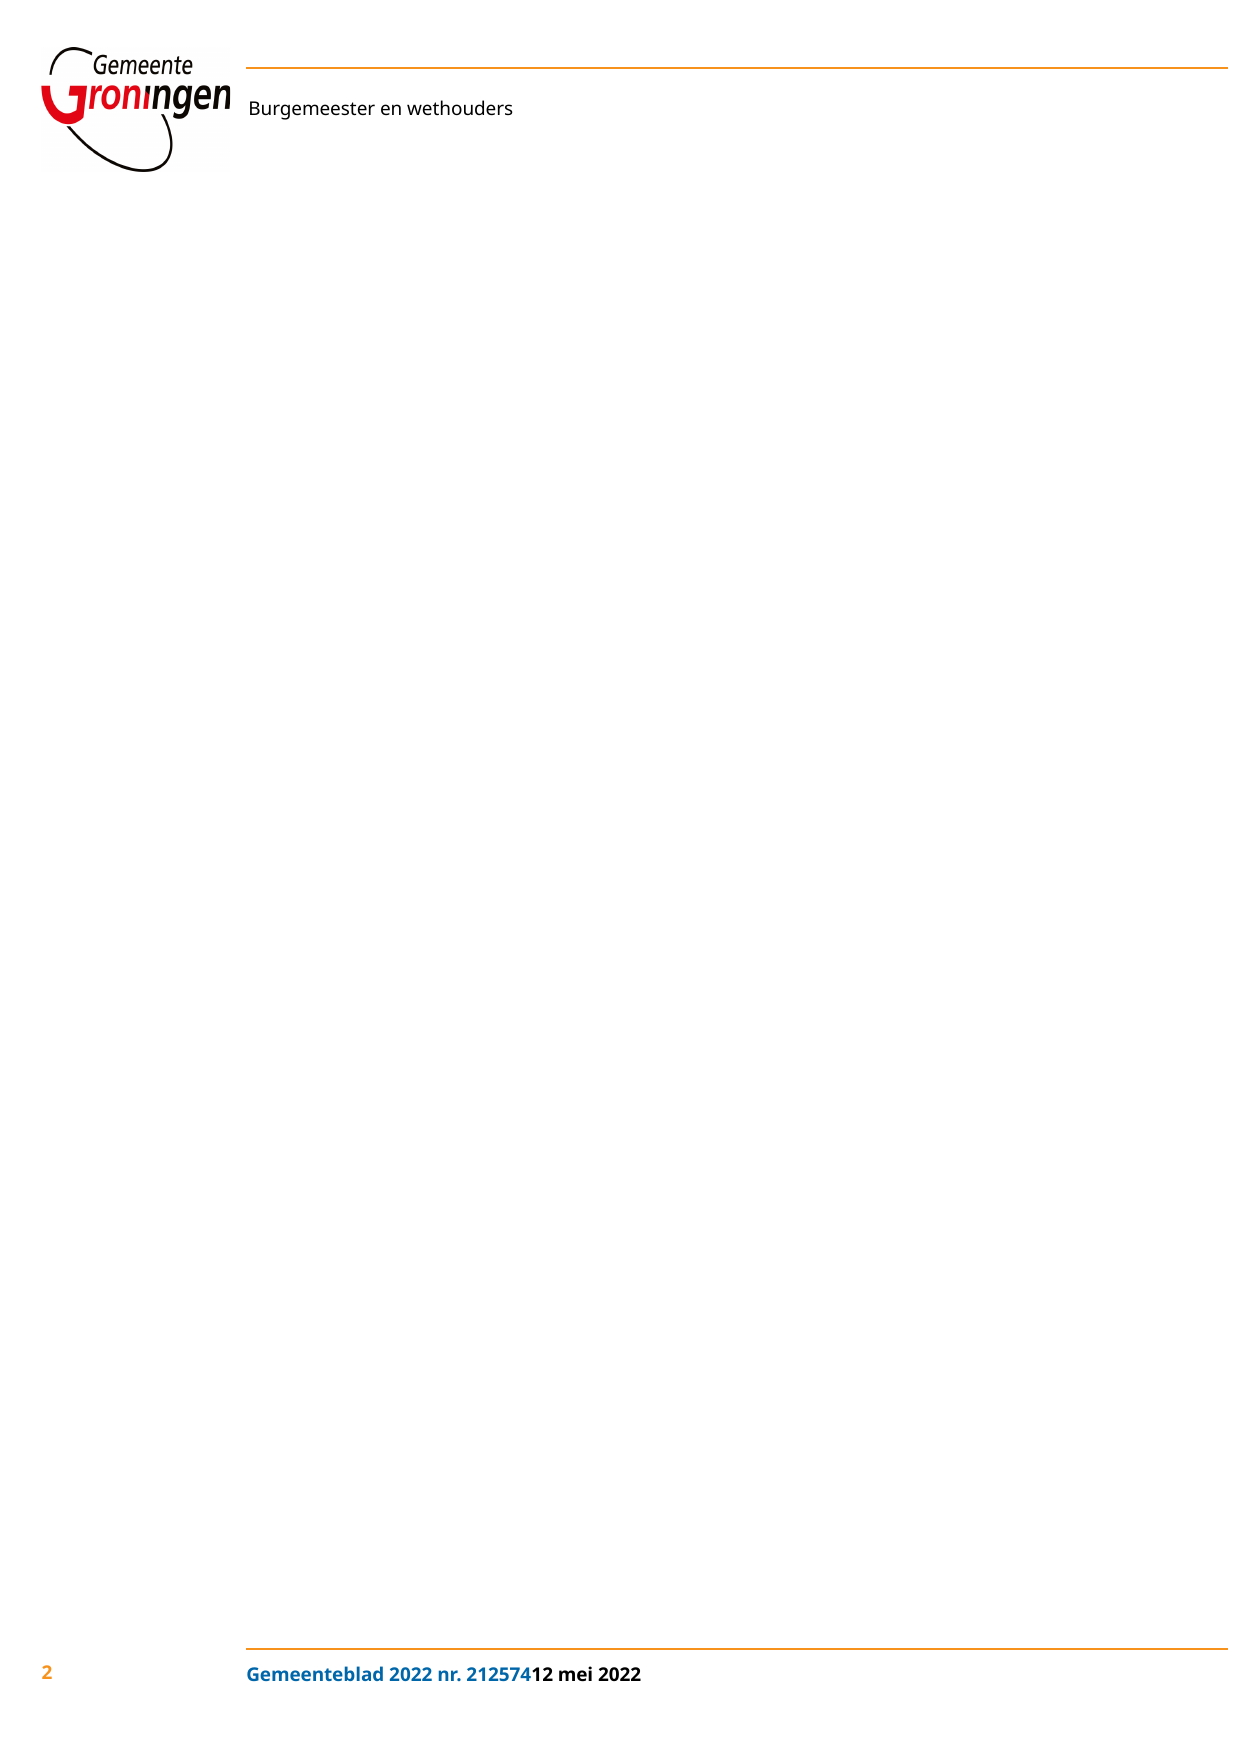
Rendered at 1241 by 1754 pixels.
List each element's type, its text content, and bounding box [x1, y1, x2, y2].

text Burgemeester en wethouders [248, 95, 1152, 121]
picture [41, 47, 231, 172]
